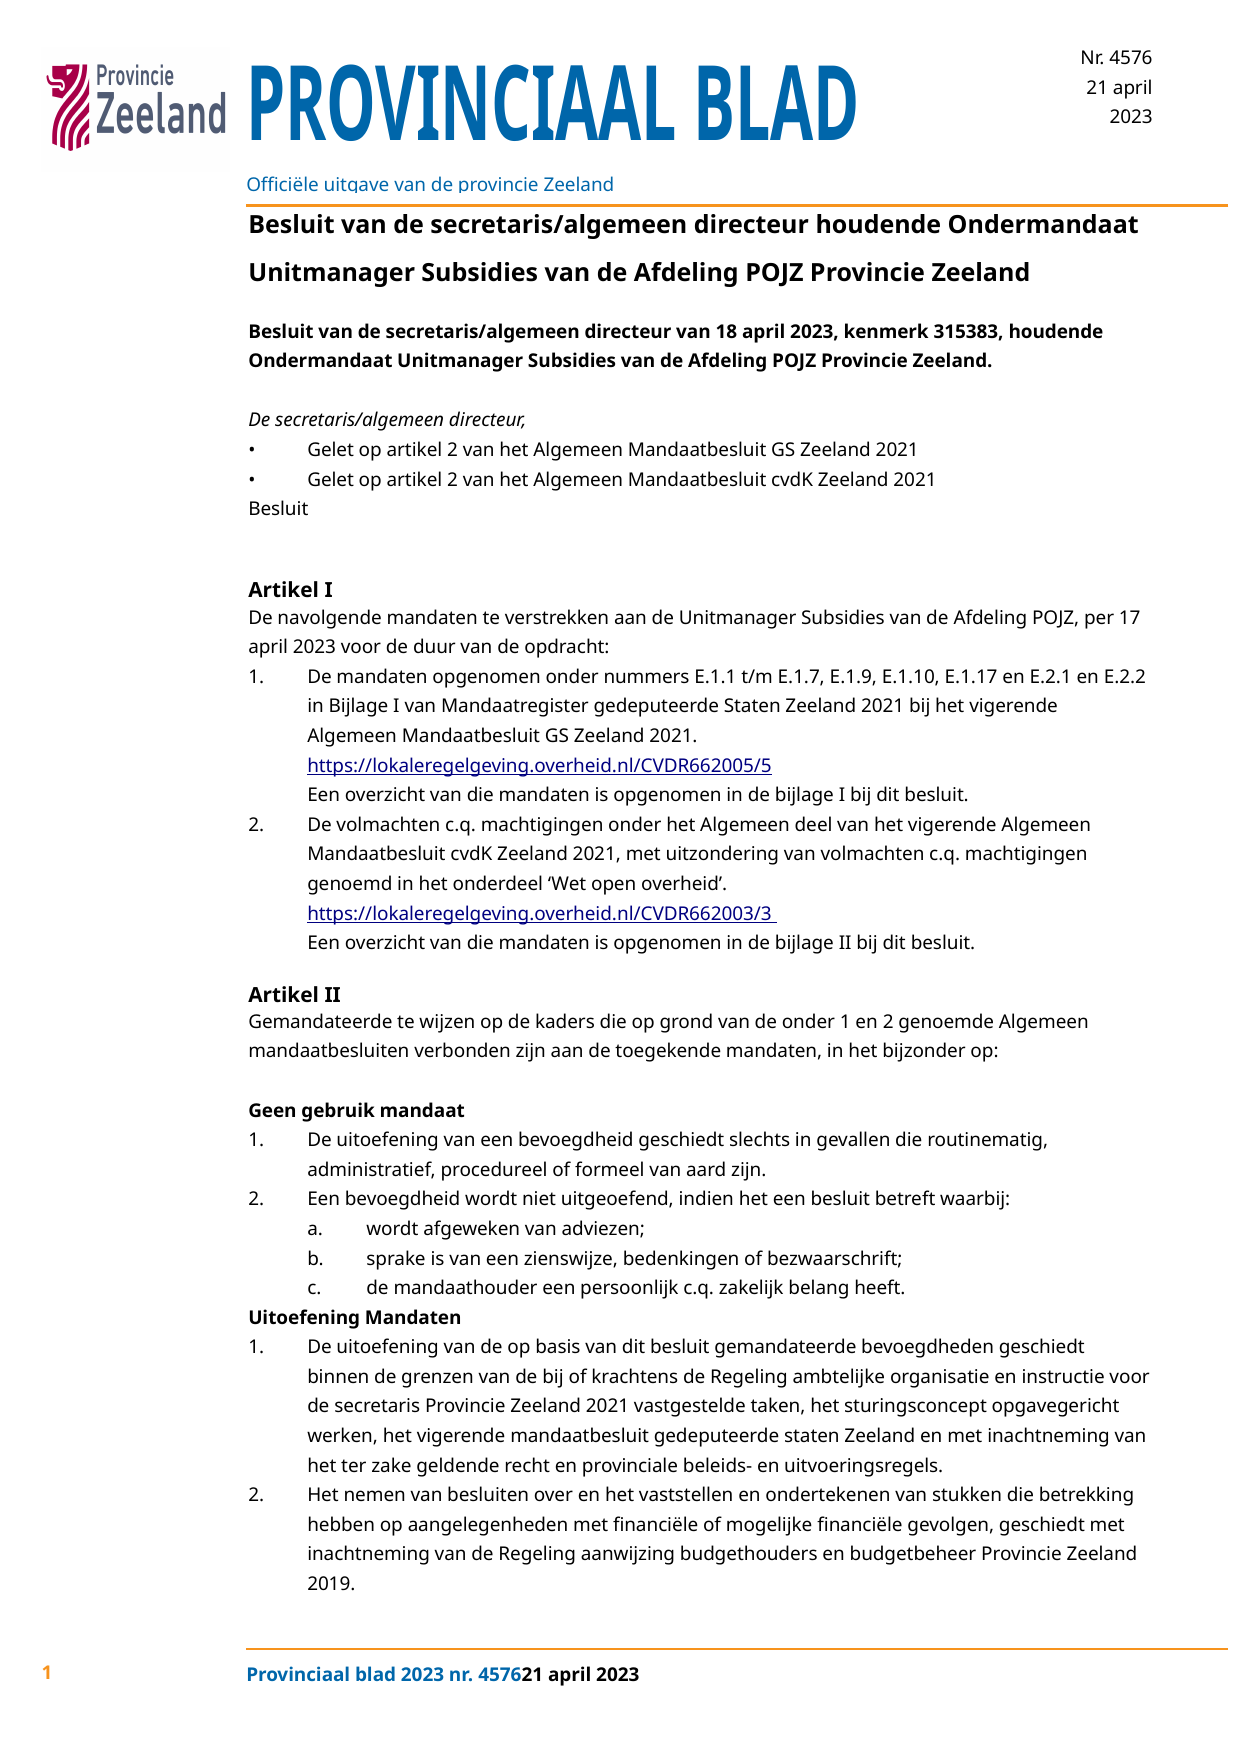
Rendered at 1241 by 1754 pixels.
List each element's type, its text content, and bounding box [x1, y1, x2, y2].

list De uitoefening van de op basis van dit besluit gemandateerde bevoegdheden geschiedt binnen de grenzen van de bij of krachtens de Regeling ambtelijke organisatie en instructie voor de secretaris Provincie Zeeland 2021 vastgestelde taken, het sturingsconcept opgavegericht werken, het vigerende mandaatbesluit gedeputeerde staten Zeeland en met inachtneming van het ter zake geldende recht en provinciale beleids- en uitvoeringsregels. [248, 1333, 1152, 1478]
list Een overzicht van die mandaten is opgenomen in de bijlage II bij dit besluit. [248, 929, 1152, 955]
text Geen gebruik mandaat [248, 1097, 1152, 1123]
list De volmachten c.q. machtigingen onder het Algemeen deel van het vigerende Algemeen Mandaatbesluit cvdK Zeeland 2021, met uitzondering van volmachten c.q. machtigingen genoemd in het onderdeel ‘Wet open overheid’. https://lokaleregelgeving.overheid.nl/CVDR662003/3 [248, 811, 1152, 925]
text Artikel I [248, 575, 1152, 604]
text De secretaris/algemeen directeur, [248, 407, 1152, 432]
picture [41, 47, 231, 172]
list De uitoefening van een bevoegdheid geschiedt slechts in gevallen die routinematig, administratief, procedureel of formeel van aard zijn. [248, 1126, 1152, 1182]
list de mandaathouder een persoonlijk c.q. zakelijk belang heeft. [307, 1274, 1152, 1300]
text Uitoefening Mandaten [248, 1304, 1152, 1330]
text Artikel II [248, 980, 1152, 1008]
text Besluit van de secretaris/algemeen directeur van 18 april 2023, kenmerk 315383, houdende Ondermandaat Unitmanager Subsidies van de Afdeling POJZ Provincie Zeeland. [248, 318, 1152, 373]
text Besluit van de secretaris/algemeen directeur houdende Ondermandaat Unitmanager Subsidies van de Afdeling POJZ Provincie Zeeland [248, 207, 1152, 288]
list Het nemen van besluiten over en het vaststellen en ondertekenen van stukken die betrekking hebben op aangelegenheden met financiële of mogelijke financiële gevolgen, geschiedt met inachtneming van de Regeling aanwijzing budgethouders en budgetbeheer Provincie Zeeland 2019. [248, 1481, 1152, 1596]
list wordt afgeweken van adviezen; [307, 1215, 1152, 1241]
list Gelet op artikel 2 van het Algemeen Mandaatbesluit cvdK Zeeland 2021 [248, 466, 1152, 492]
list Een overzicht van die mandaten is opgenomen in de bijlage I bij dit besluit. [248, 781, 1152, 807]
text Besluit [248, 495, 1152, 521]
list De mandaten opgenomen onder nummers E.1.1 t/m E.1.7, E.1.9, E.1.10, E.1.17 en E.2.1 en E.2.2 in Bijlage I van Mandaatregister gedeputeerde Staten Zeeland 2021 bij het vigerende Algemeen Mandaatbesluit GS Zeeland 2021. https://lokaleregelgeving.overheid.nl/CVDR662005/5 [248, 663, 1152, 777]
list Gelet op artikel 2 van het Algemeen Mandaatbesluit GS Zeeland 2021 [248, 436, 1152, 462]
text De navolgende mandaten te verstrekken aan de Unitmanager Subsidies van de Afdeling POJZ, per 17 april 2023 voor de duur van de opdracht: [248, 604, 1152, 659]
list Een bevoegdheid wordt niet uitgeoefend, indien het een besluit betreft waarbij: [248, 1186, 1152, 1211]
text Gemandateerde te wijzen op de kaders die op grond van de onder 1 en 2 genoemde Algemeen mandaatbesluiten verbonden zijn aan de toegekende mandaten, in het bijzonder op: [248, 1008, 1152, 1063]
list sprake is van een zienswijze, bedenkingen of bezwaarschrift; [307, 1245, 1152, 1271]
